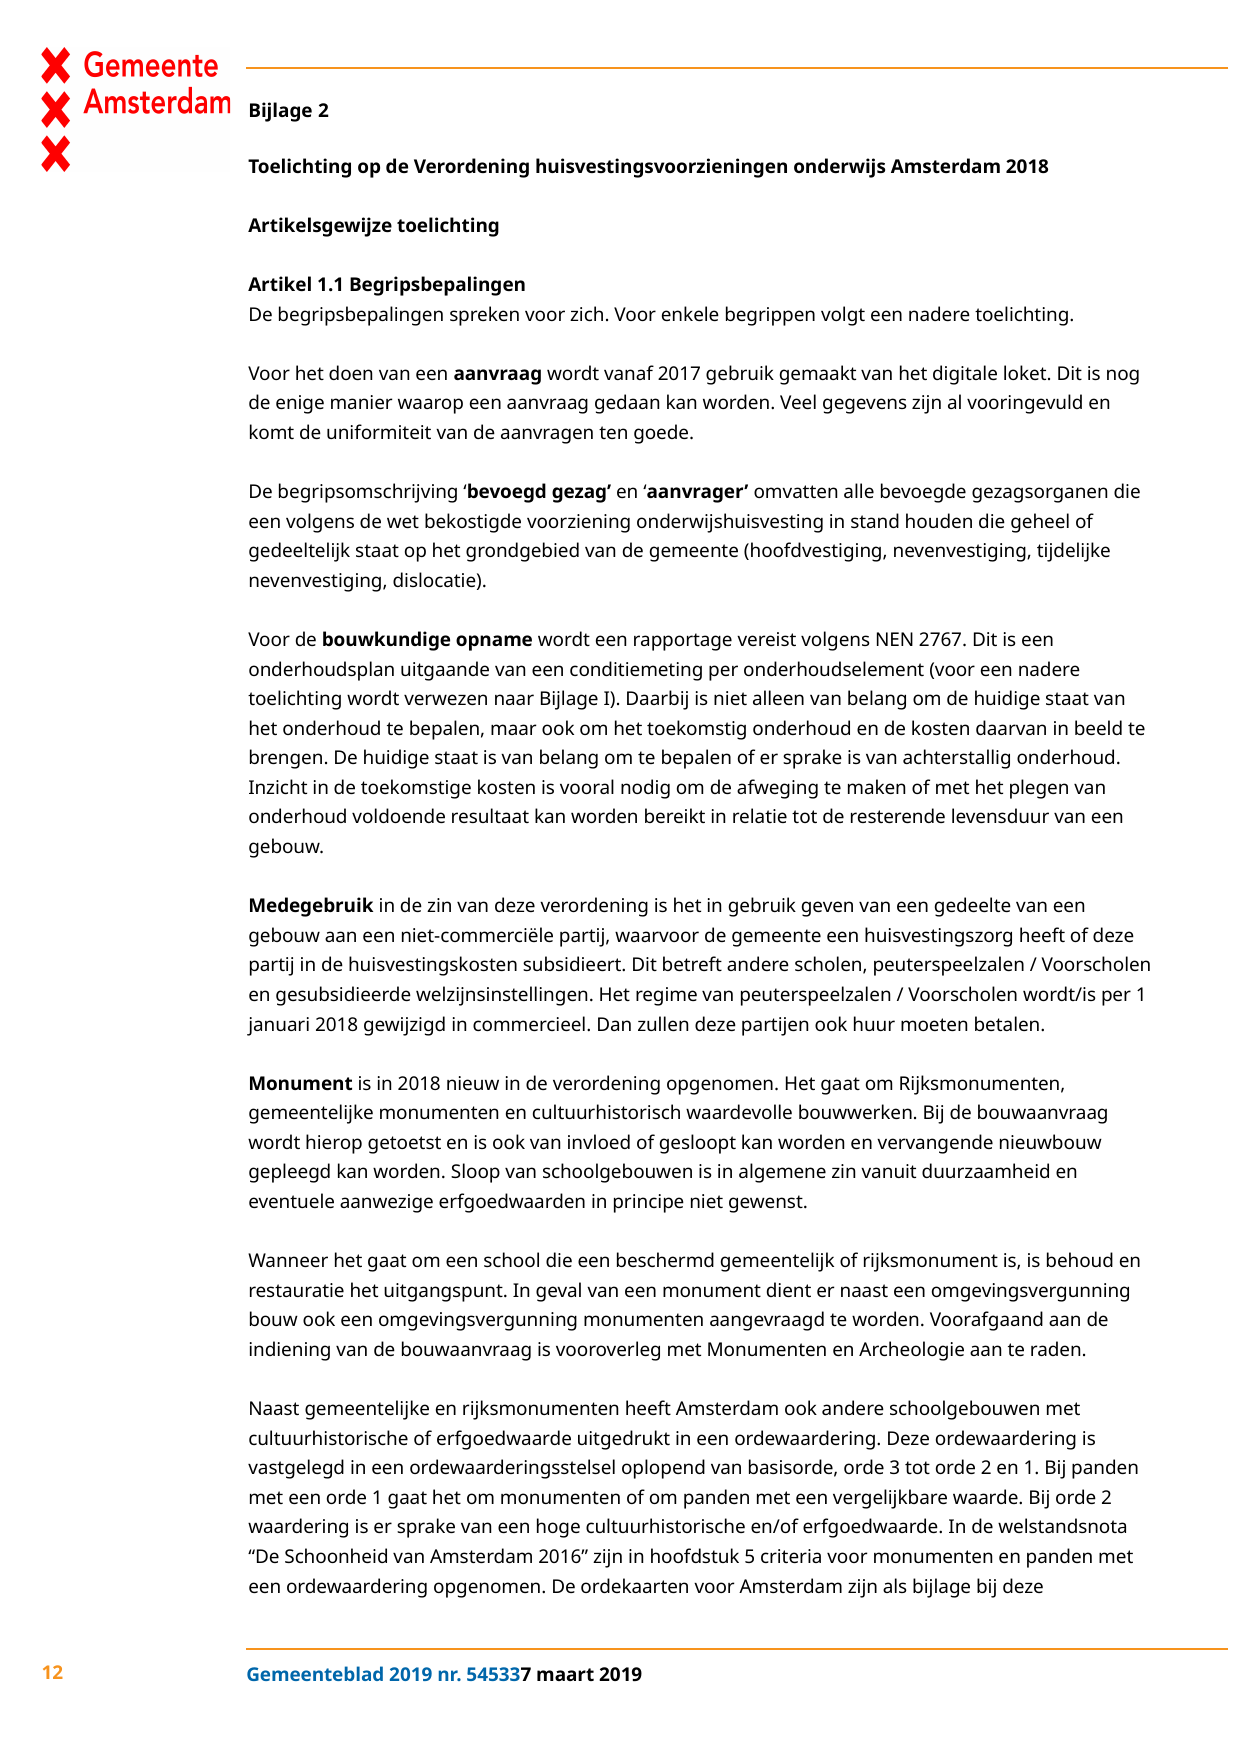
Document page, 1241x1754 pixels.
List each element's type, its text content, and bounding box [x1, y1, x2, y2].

text Wanneer het gaat om een school die een beschermd gemeentelijk of rijksmonument is, is behoud en restauratie het uitgangspunt. In geval van een monument dient er naast een omgevingsvergunning bouw ook een omgevingsvergunning monumenten aangevraagd te worden. Voorafgaand aan de indiening van de bouwaanvraag is vooroverleg met Monumenten en Archeologie aan te raden. [248, 1247, 1152, 1362]
text Artikelsgewijze toelichting [248, 212, 1152, 238]
text Toelichting op de Verordening huisvestingsvoorzieningen onderwijs Amsterdam 2018 [248, 153, 1152, 179]
text De begripsbepalingen spreken voor zich. Voor enkele begrippen volgt een nadere toelichting. [248, 301, 1152, 327]
text Artikel 1.1 Begripsbepalingen [248, 271, 1152, 297]
text De begripsomschrijving ‘bevoegd gezag’ en ‘aanvrager’ omvatten alle bevoegde gezagsorganen die een volgens de wet bekostigde voorziening onderwijshuisvesting in stand houden die geheel of gedeeltelijk staat op het grondgebied van de gemeente (hoofdvestiging, nevenvestiging, tijdelijke nevenvestiging, dislocatie). [248, 478, 1152, 593]
text Bijlage 2 [248, 95, 1152, 123]
text Monument is in 2018 nieuw in de verordening opgenomen. Het gaat om Rijksmonumenten, gemeentelijke monumenten en cultuurhistorisch waardevolle bouwwerken. Bij de bouwaanvraag wordt hierop getoetst en is ook van invloed of gesloopt kan worden en vervangende nieuwbouw gepleegd kan worden. Sloop van schoolgebouwen is in algemene zin vanuit duurzaamheid en eventuele aanwezige erfgoedwaarden in principe niet gewenst. [248, 1070, 1152, 1214]
text Naast gemeentelijke en rijksmonumenten heeft Amsterdam ook andere schoolgebouwen met cultuurhistorische of erfgoedwaarde uitgedrukt in een ordewaardering. Deze ordewaardering is vastgelegd in een ordewaarderingsstelsel oplopend van basisorde, orde 3 tot orde 2 en 1. Bij panden met een orde 1 gaat het om monumenten of om panden met een vergelijkbare waarde. Bij orde 2 waardering is er sprake van een hoge cultuurhistorische en/of erfgoedwaarde. In de welstandsnota “De Schoonheid van Amsterdam 2016” zijn in hoofdstuk 5 criteria voor monumenten en panden met een ordewaardering opgenomen. De ordekaarten voor Amsterdam zijn als bijlage bij deze [248, 1395, 1152, 1599]
text Medegebruik in de zin van deze verordening is het in gebruik geven van een gedeelte van een gebouw aan een niet-commerciële partij, waarvoor de gemeente een huisvestingszorg heeft of deze partij in de huisvestingskosten subsidieert. Dit betreft andere scholen, peuterspeelzalen / Voorscholen en gesubsidieerde welzijnsinstellingen. Het regime van peuterspeelzalen / Voorscholen wordt/is per 1 januari 2018 gewijzigd in commercieel. Dan zullen deze partijen ook huur moeten betalen. [248, 892, 1152, 1037]
text Voor de bouwkundige opname wordt een rapportage vereist volgens NEN 2767. Dit is een onderhoudsplan uitgaande van een conditiemeting per onderhoudselement (voor een nadere toelichting wordt verwezen naar Bijlage I). Daarbij is niet alleen van belang om de huidige staat van het onderhoud te bepalen, maar ook om het toekomstig onderhoud en de kosten daarvan in beeld te brengen. De huidige staat is van belang om te bepalen of er sprake is van achterstallig onderhoud. Inzicht in de toekomstige kosten is vooral nodig om de afweging te maken of met het plegen van onderhoud voldoende resultaat kan worden bereikt in relatie tot de resterende levensduur van een gebouw. [248, 626, 1152, 859]
picture [41, 47, 231, 172]
text Voor het doen van een aanvraag wordt vanaf 2017 gebruik gemaakt van het digitale loket. Dit is nog de enige manier waarop een aanvraag gedaan kan worden. Veel gegevens zijn al vooringevuld en komt de uniformiteit van de aanvragen ten goede. [248, 360, 1152, 445]
